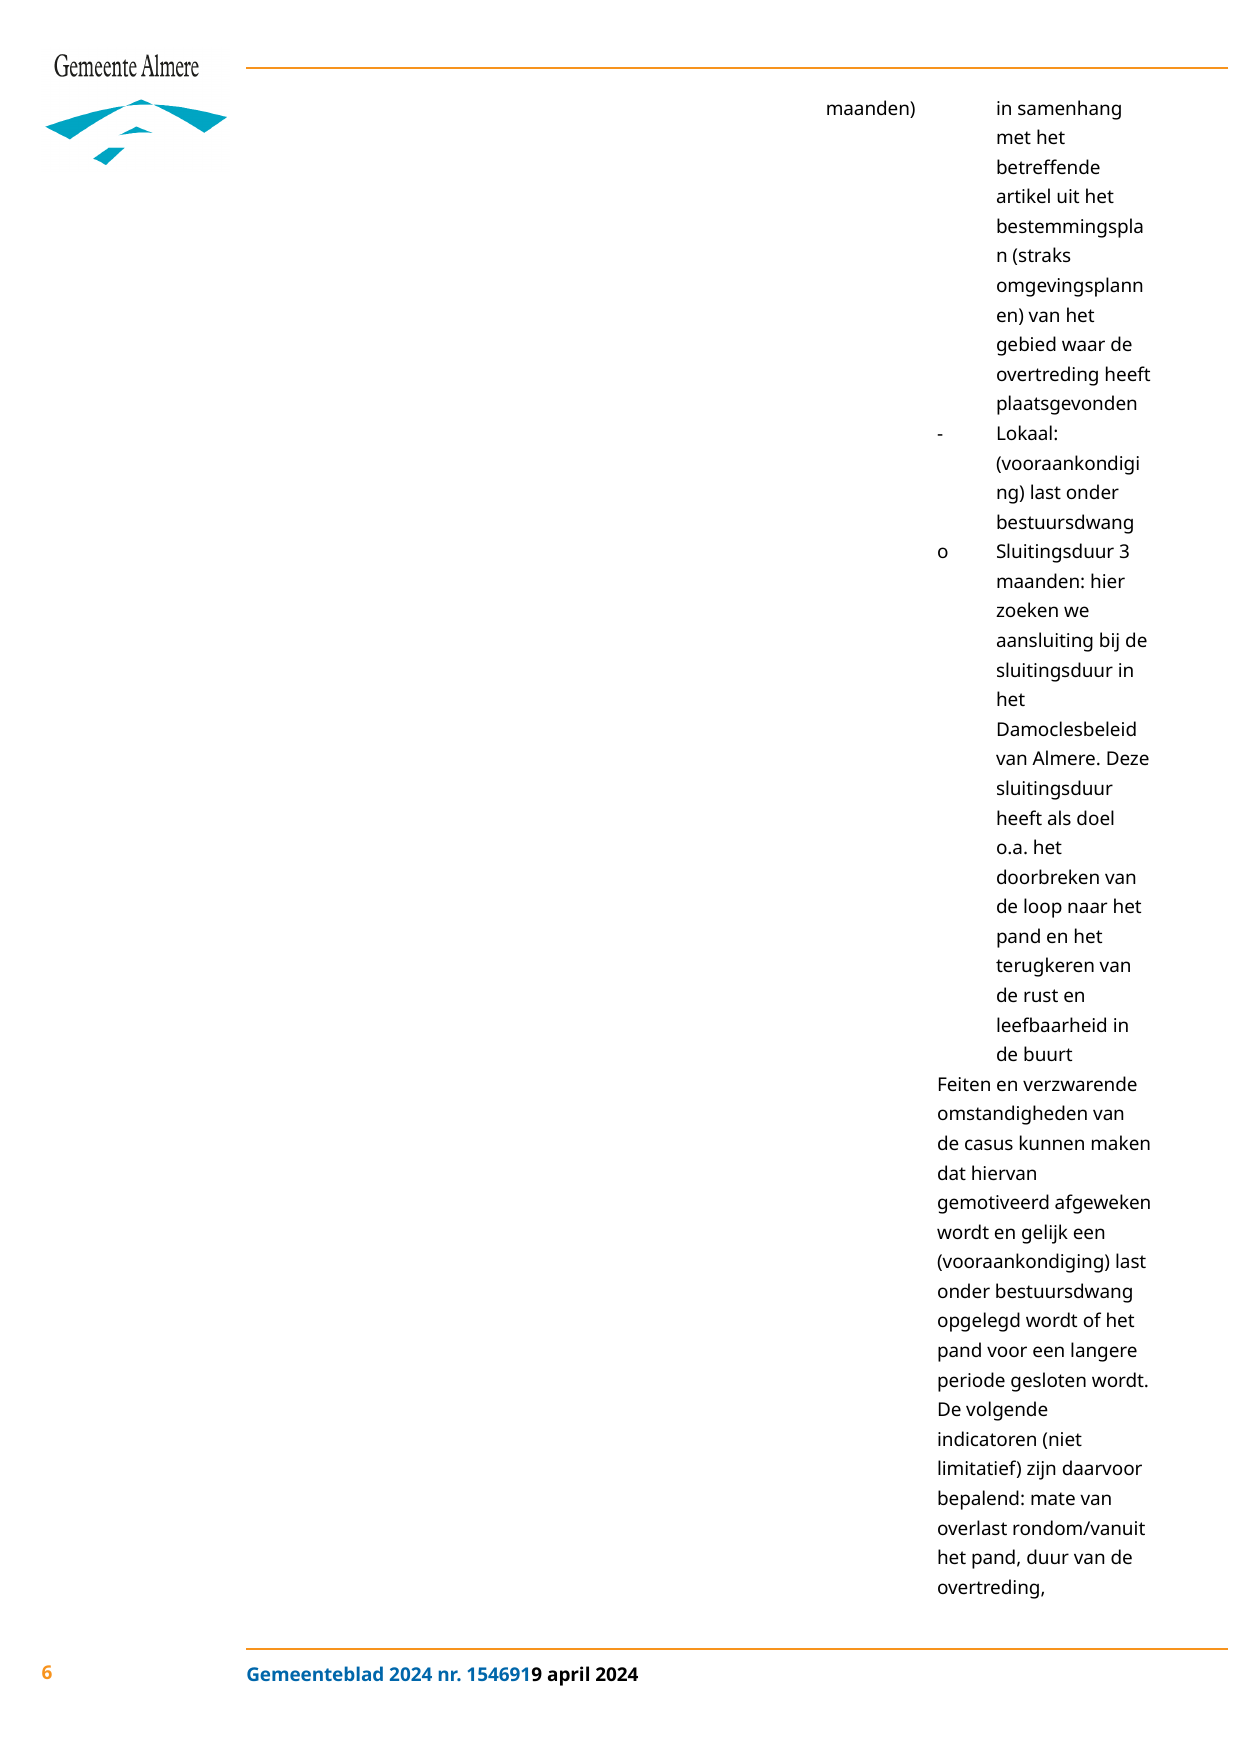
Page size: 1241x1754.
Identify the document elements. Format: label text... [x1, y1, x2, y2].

picture [41, 47, 231, 172]
table_cell [248, 95, 418, 1600]
table_cell maanden) [766, 95, 937, 1600]
table_cell [418, 95, 596, 1600]
table_cell in samenhang met het betreffende artikel uit het bestemmingsplan (straks omgevingsplannen) van het gebied waar de overtreding heeft plaatsgevonden Lokaal: (vooraankondiging) last onder bestuursdwang Sluitingsduur 3 maanden: hier zoeken we aansluiting bij de sluitingsduur in het Damoclesbeleid van Almere. Deze sluitingsduur heeft als doel o.a. het doorbreken van de loop naar het pand en het terugkeren van de rust en leefbaarheid in de buurt Feiten en verzwarende omstandigheden van de casus kunnen maken dat hiervan gemotiveerd afgeweken wordt en gelijk een (vooraankondiging) last onder bestuursdwang opgelegd wordt of het pand voor een langere periode gesloten wordt. De volgende indicatoren (niet limitatief) zijn daarvoor bepalend: mate van overlast rondom/vanuit het pand, duur van de overtreding, [937, 95, 1152, 1600]
table_cell [596, 95, 766, 1600]
